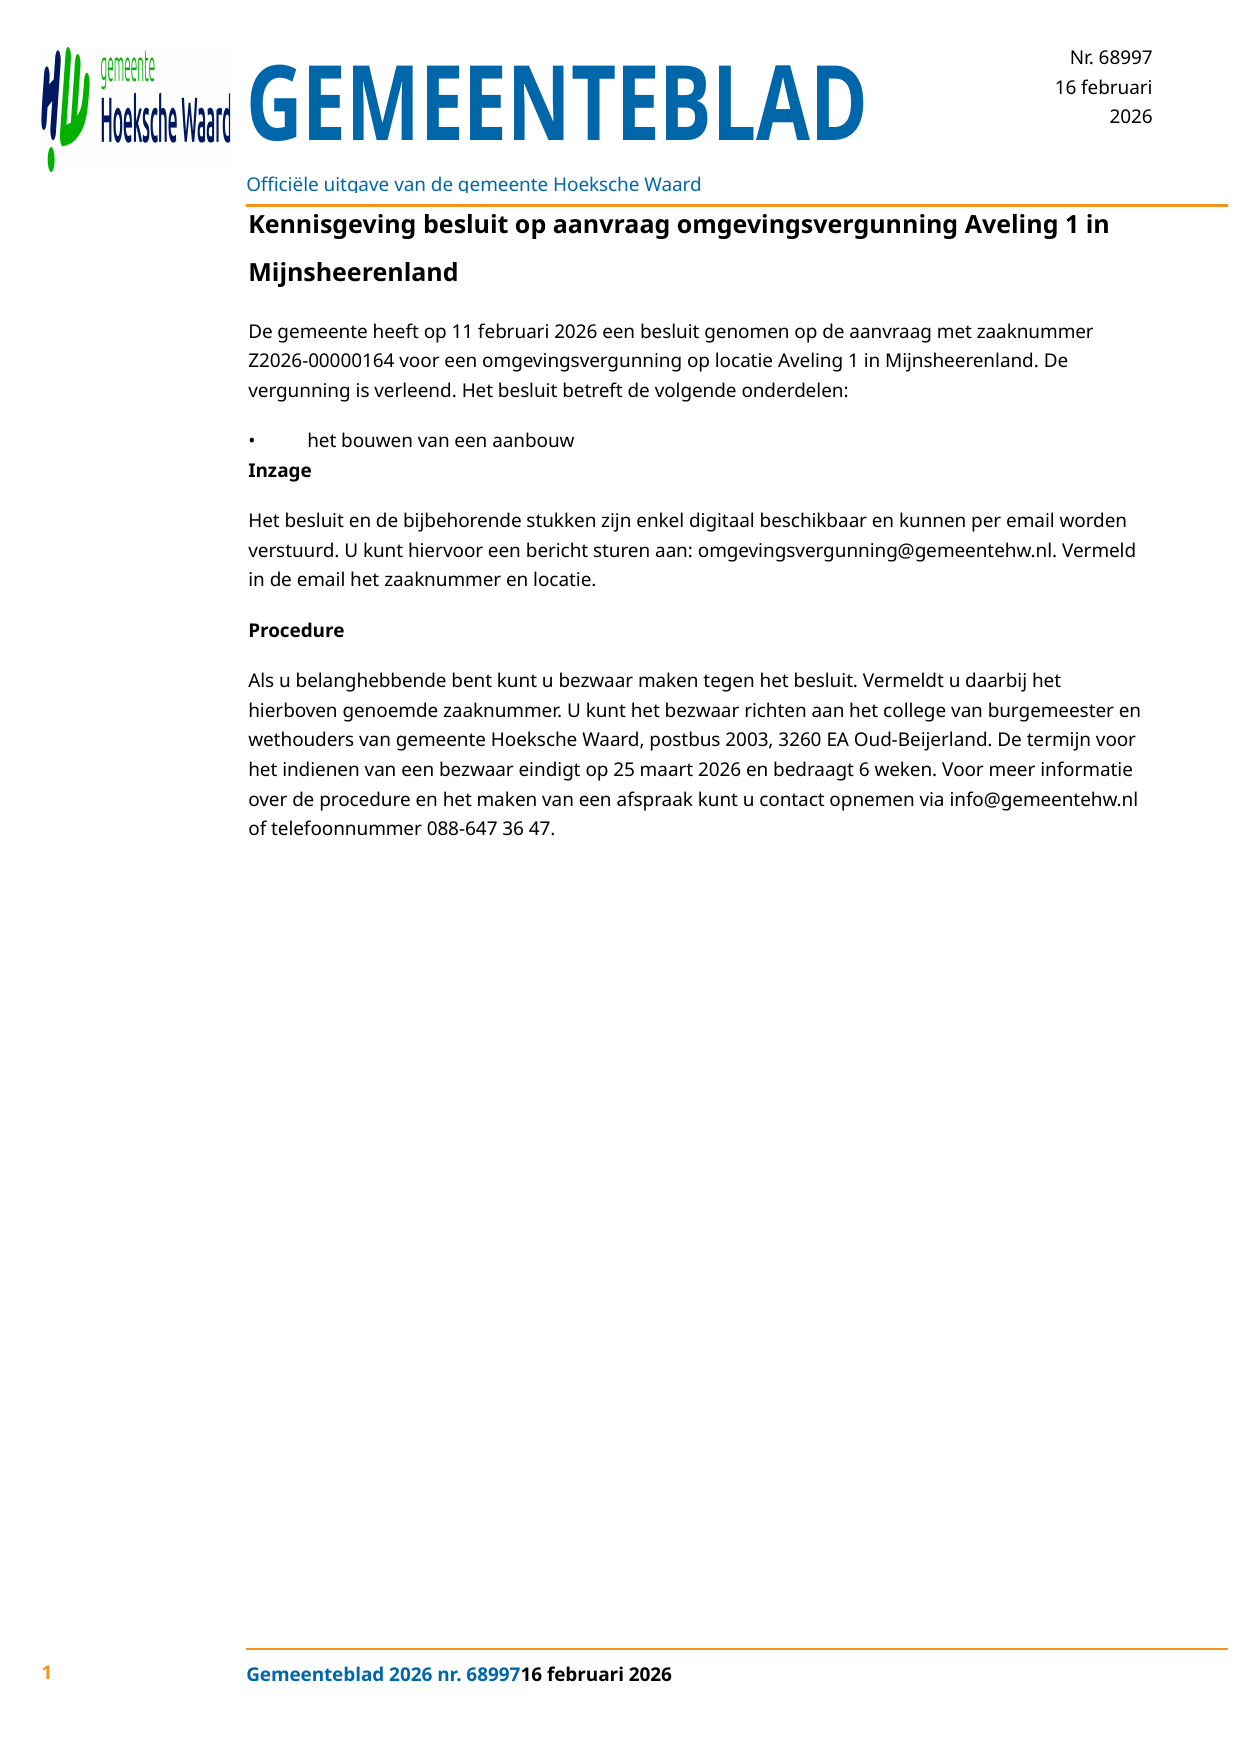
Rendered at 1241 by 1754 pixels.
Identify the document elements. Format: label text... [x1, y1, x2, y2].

text Het besluit en de bijbehorende stukken zijn enkel digitaal beschikbaar en kunnen per email worden verstuurd. U kunt hiervoor een bericht sturen aan: omgevingsvergunning@gemeentehw.nl. Vermeld in de email het zaaknummer en locatie. [248, 507, 1152, 592]
picture [41, 47, 231, 172]
text Kennisgeving besluit op aanvraag omgevingsvergunning Aveling 1 in Mijnsheerenland [248, 207, 1152, 288]
text De gemeente heeft op 11 februari 2026 een besluit genomen op de aanvraag met zaaknummer Z2026-00000164 voor een omgevingsvergunning op locatie Aveling 1 in Mijnsheerenland. De vergunning is verleend. Het besluit betreft de volgende onderdelen: [248, 318, 1152, 403]
text Inzage [248, 457, 1152, 483]
text Als u belanghebbende bent kunt u bezwaar maken tegen het besluit. Vermeldt u daarbij het hierboven genoemde zaaknummer. U kunt het bezwaar richten aan het college van burgemeester en wethouders van gemeente Hoeksche Waard, postbus 2003, 3260 EA Oud-Beijerland. De termijn voor het indienen van een bezwaar eindigt op 25 maart 2026 en bedraagt 6 weken. Voor meer informatie over de procedure en het maken van een afspraak kunt u contact opnemen via info@gemeentehw.nl of telefoonnummer 088-647 36 47. [248, 667, 1152, 841]
text Procedure [248, 617, 1152, 643]
list het bouwen van een aanbouw [248, 427, 1152, 453]
